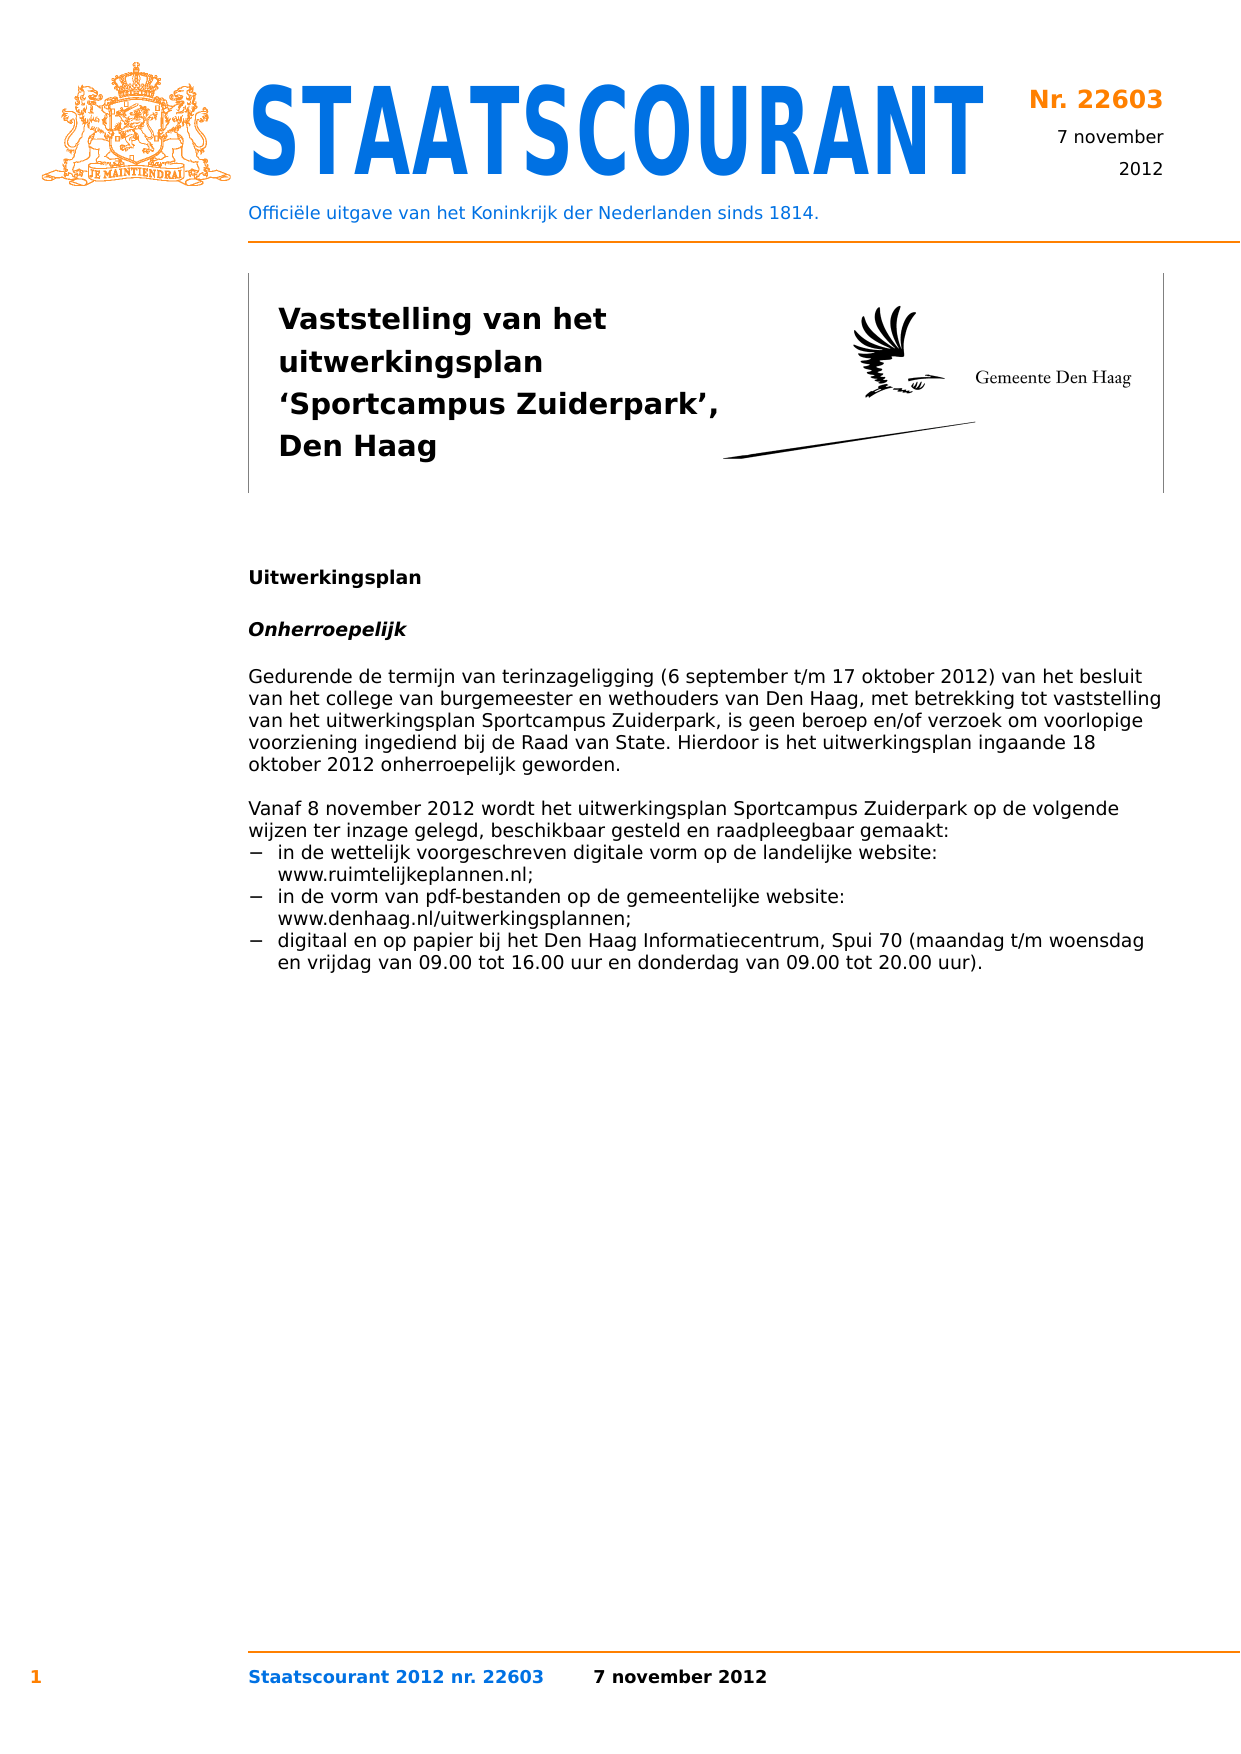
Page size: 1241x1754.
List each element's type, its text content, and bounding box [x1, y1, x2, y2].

table_cell 2012 [998, 153, 1240, 203]
table_cell Officiële uitgave van het Koninkrijk der Nederlanden sinds 1814. [248, 203, 1240, 241]
subtitle Uitwerkingsplan [248, 567, 1163, 589]
table_header STAATSCOURANT [248, 62, 998, 203]
subtitle Onherroepelijk [248, 619, 1163, 641]
table_cell 7 november [998, 121, 1240, 153]
subtitle Vaststelling van het uitwerkingsplan ‘Sportcampus Zuiderpark’, Den Haag [249, 273, 1163, 493]
text − in de vorm van pdf-bestanden op de gemeentelijke website: www.denhaag.nl/uitwerkingsplannen; [248, 886, 1163, 930]
text − in de wettelijk voorgeschreven digitale vorm op de landelijke website: www.ruimtelijkeplannen.nl; [248, 842, 1163, 886]
table_header [25, 62, 248, 241]
text − digitaal en op papier bij het Den Haag Informatiecentrum, Spui 70 (maandag t/m woensdag en vrijdag van 09.00 tot 16.00 uur en donderdag van 09.00 tot 20.00 uur). [248, 930, 1163, 974]
text Vanaf 8 november 2012 wordt het uitwerkingsplan Sportcampus Zuiderpark op de volgende wijzen ter inzage gelegd, beschikbaar gesteld en raadpleegbaar gemaakt: [248, 798, 1163, 842]
picture [720, 302, 1134, 462]
text Gedurende de termijn van terinzageligging (6 september t/m 17 oktober 2012) van het besluit van het college van burgemeester en wethouders van Den Haag, met betrekking tot vaststelling van het uitwerkingsplan Sportcampus Zuiderpark, is geen beroep en/of verzoek om voorlopige voorziening ingediend bij de Raad van State. Hierdoor is het uitwerkingsplan ingaande 18 oktober 2012 onherroepelijk geworden. [248, 666, 1163, 776]
table_header Nr. 22603 [998, 62, 1240, 121]
picture [41, 62, 231, 186]
